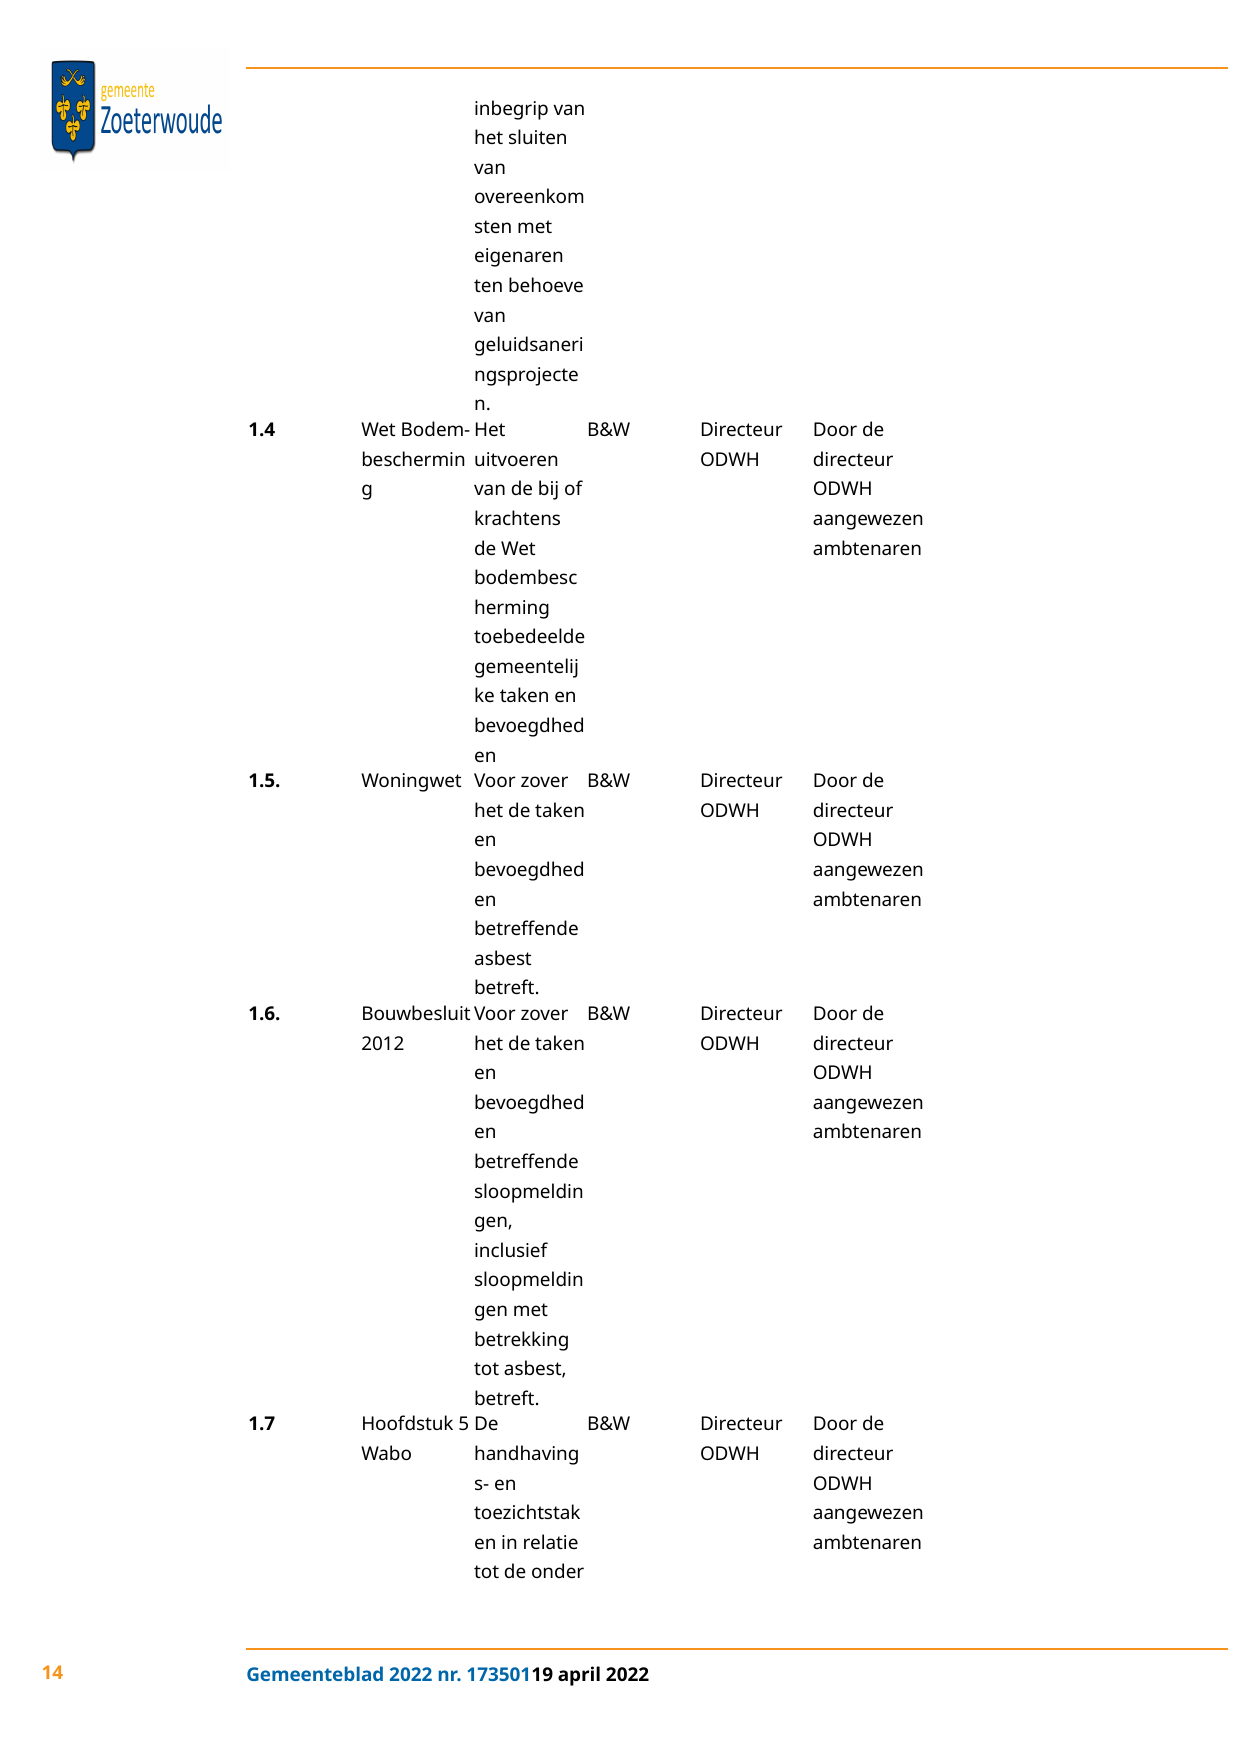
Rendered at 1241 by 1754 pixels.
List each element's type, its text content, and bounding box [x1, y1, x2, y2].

table_cell Door de directeur ODWH aangewezen ambtenaren [813, 1000, 926, 1411]
table_cell Het uitvoeren van de bij of krachtens de Wet bodembescherming toebedeelde gemeentelijke taken en bevoegdheden [474, 416, 587, 767]
table_cell 1.6. [248, 1000, 361, 1411]
table_cell [1039, 768, 1152, 1000]
table_cell B&W [587, 1000, 700, 1411]
table_cell [361, 95, 474, 416]
table_cell Door de directeur ODWH aangewezen ambtenaren [813, 768, 926, 1000]
table_cell Directeur ODWH [700, 1411, 813, 1584]
table_cell inbegrip van het sluiten van overeenkomsten met eigenaren ten behoeve van geluidsaneringsprojecten. [474, 95, 587, 416]
table_cell [926, 416, 1038, 767]
table_cell Directeur ODWH [700, 416, 813, 767]
table_cell [926, 1000, 1038, 1411]
table_cell Directeur ODWH [700, 768, 813, 1000]
table_cell Bouwbesluit 2012 [361, 1000, 474, 1411]
picture [41, 47, 231, 172]
table_cell De handhavings- en toezichtstaken in relatie tot de onder [474, 1411, 587, 1584]
table_cell Door de directeur ODWH aangewezen ambtenaren [813, 1411, 926, 1584]
table_cell [926, 95, 1038, 416]
table_cell [1039, 1000, 1152, 1411]
table_cell Hoofdstuk 5 Wabo [361, 1411, 474, 1584]
table_cell Voor zover het de taken en bevoegdheden betreffende asbest betreft. [474, 768, 587, 1000]
table_cell 1.7 [248, 1411, 361, 1584]
table_cell [1039, 1411, 1152, 1584]
table_cell [248, 95, 361, 416]
table_cell [587, 95, 700, 416]
table_cell B&W [587, 768, 700, 1000]
table_cell 1.5. [248, 768, 361, 1000]
table_cell [926, 1411, 1038, 1584]
table_cell Woningwet [361, 768, 474, 1000]
table_cell [813, 95, 926, 416]
table_cell 1.4 [248, 416, 361, 767]
table_cell [700, 95, 813, 416]
table_cell Voor zover het de taken en bevoegdheden betreffende sloopmeldingen, inclusief sloopmeldingen met betrekking tot asbest, betreft. [474, 1000, 587, 1411]
table_cell Door de directeur ODWH aangewezen ambtenaren [813, 416, 926, 767]
table_cell Directeur ODWH [700, 1000, 813, 1411]
table_cell [1039, 416, 1152, 767]
table_cell B&W [587, 416, 700, 767]
table_cell [1039, 95, 1152, 416]
table_cell B&W [587, 1411, 700, 1584]
table_cell [926, 768, 1038, 1000]
table_cell Wet Bodem-bescherming [361, 416, 474, 767]
